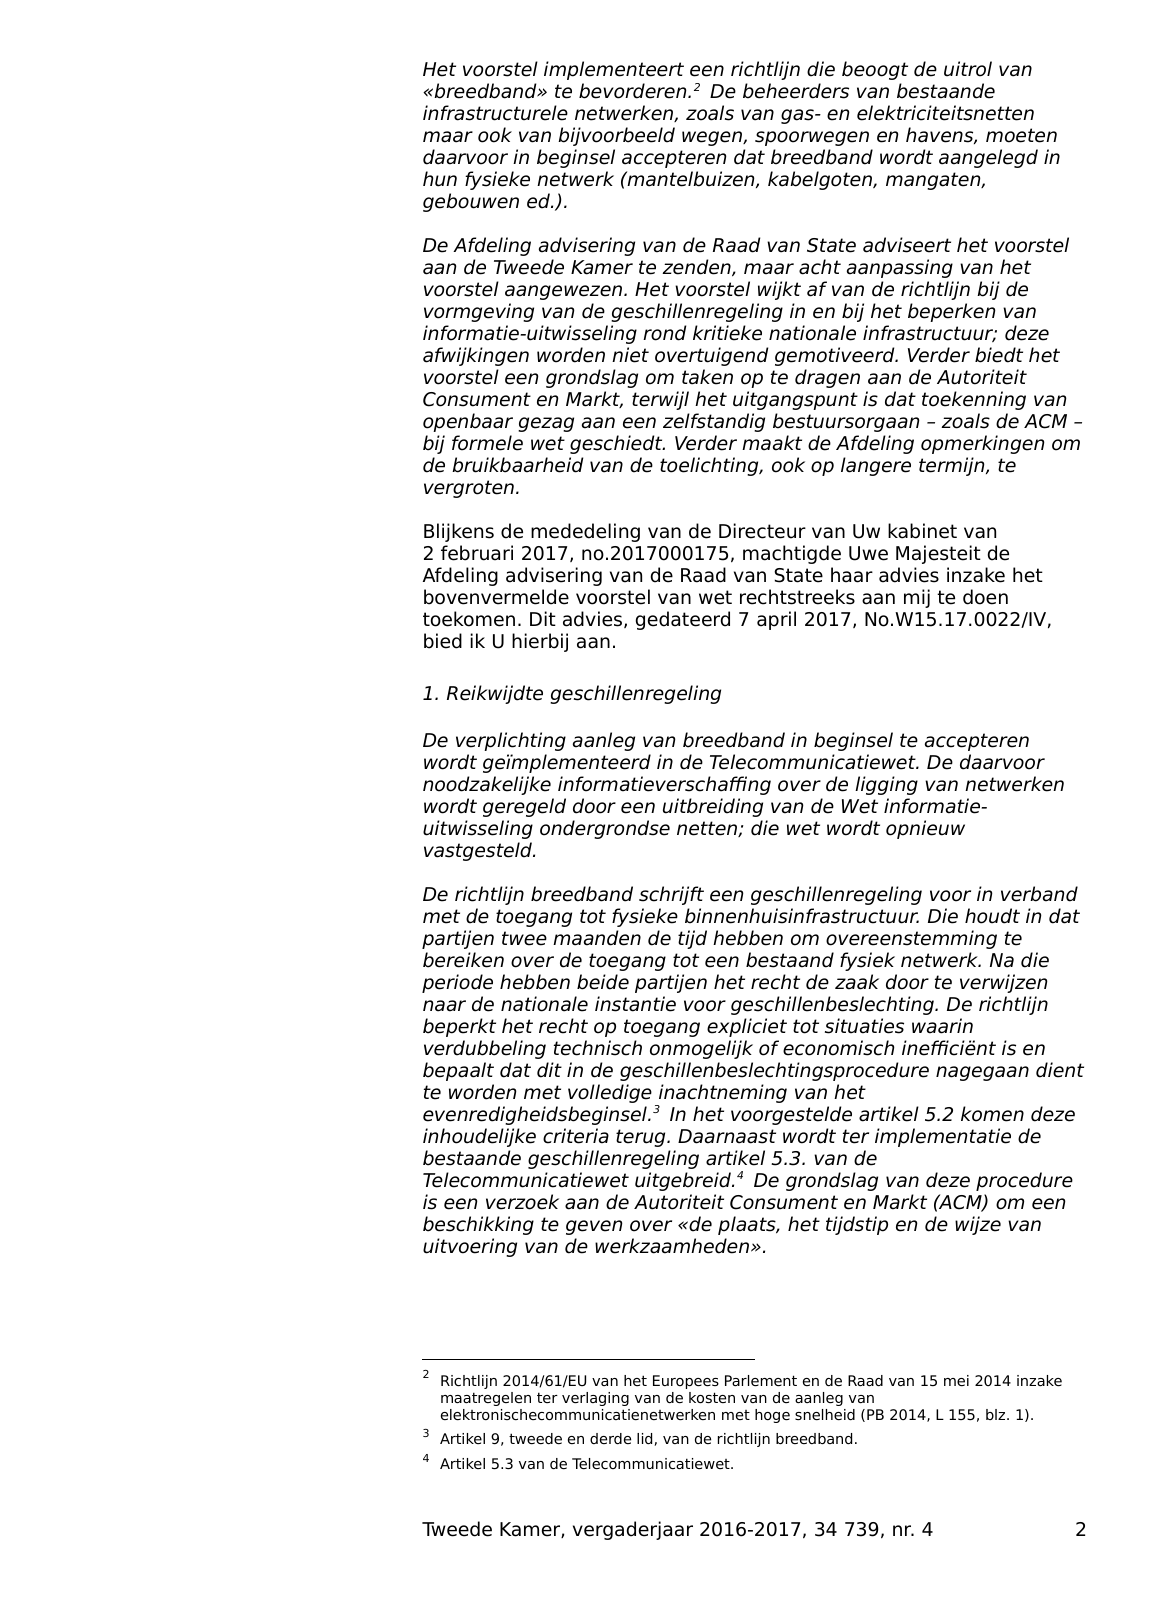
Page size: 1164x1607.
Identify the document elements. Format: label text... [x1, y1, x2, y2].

text Het voorstel implementeert een richtlijn die beoogt de uitrol van «breedband» te bevorderen. De beheerders van bestaande infrastructurele netwerken, zoals van gas- en elektriciteitsnetten maar ook van bijvoorbeeld wegen, spoorwegen en havens, moeten daarvoor in beginsel accepteren dat breedband wordt aangelegd in hun fysieke netwerk (mantelbuizen, kabelgoten, mangaten, gebouwen ed.). [422, 59, 1087, 213]
text Blijkens de mededeling van de Directeur van Uw kabinet van 2 februari 2017, no.2017000175, machtigde Uwe Majesteit de Afdeling advisering van de Raad van State haar advies inzake het bovenvermelde voorstel van wet rechtstreeks aan mij te doen toekomen. Dit advies, gedateerd 7 april 2017, No.W15.17.0022/IV, bied ik U hierbij aan. [422, 521, 1087, 653]
text De Afdeling advisering van de Raad van State adviseert het voorstel aan de Tweede Kamer te zenden, maar acht aanpassing van het voorstel aangewezen. Het voorstel wijkt af van de richtlijn bij de vormgeving van de geschillenregeling in en bij het beperken van informatie-uitwisseling rond kritieke nationale infrastructuur; deze afwijkingen worden niet overtuigend gemotiveerd. Verder biedt het voorstel een grondslag om taken op te dragen aan de Autoriteit Consument en Markt, terwijl het uitgangspunt is dat toekenning van openbaar gezag aan een zelfstandig bestuursorgaan – zoals de ACM – bij formele wet geschiedt. Verder maakt de Afdeling opmerkingen om de bruikbaarheid van de toelichting, ook op langere termijn, te vergroten. [422, 235, 1087, 499]
text De verplichting aanleg van breedband in beginsel te accepteren wordt geïmplementeerd in de Telecommunicatiewet. De daarvoor noodzakelijke informatieverschaffing over de ligging van netwerken wordt geregeld door een uitbreiding van de Wet informatie-uitwisseling ondergrondse netten; die wet wordt opnieuw vastgesteld. [422, 730, 1087, 862]
text Artikel 5.3 van de Telecommunicatiewet. [422, 1452, 1087, 1474]
text De richtlijn breedband schrijft een geschillenregeling voor in verband met de toegang tot fysieke binnenhuisinfrastructuur. Die houdt in dat partijen twee maanden de tijd hebben om overeenstemming te bereiken over de toegang tot een bestaand fysiek netwerk. Na die periode hebben beide partijen het recht de zaak door te verwijzen naar de nationale instantie voor geschillenbeslechting. De richtlijn beperkt het recht op toegang expliciet tot situaties waarin verdubbeling technisch onmogelijk of economisch inefficiënt is en bepaalt dat dit in de geschillenbeslechtingsprocedure nagegaan dient te worden met volledige inachtneming van het evenredigheidsbeginsel. In het voorgestelde artikel 5.2 komen deze inhoudelijke criteria terug. Daarnaast wordt ter implementatie de bestaande geschillenregeling artikel 5.3. van de Telecommunicatiewet uitgebreid. De grondslag van deze procedure is een verzoek aan de Autoriteit Consument en Markt (ACM) om een beschikking te geven over «de plaats, het tijdstip en de wijze van uitvoering van de werkzaamheden». [422, 884, 1087, 1258]
text Richtlijn 2014/61/EU van het Europees Parlement en de Raad van 15 mei 2014 inzake maatregelen ter verlaging van de kosten van de aanleg van elektronischecommunicatienetwerken met hoge snelheid (PB 2014, L 155, blz. 1). [422, 1368, 1087, 1424]
subtitle 1. Reikwijdte geschillenregeling [422, 683, 1087, 705]
text Artikel 9, tweede en derde lid, van de richtlijn breedband. [422, 1427, 1087, 1449]
